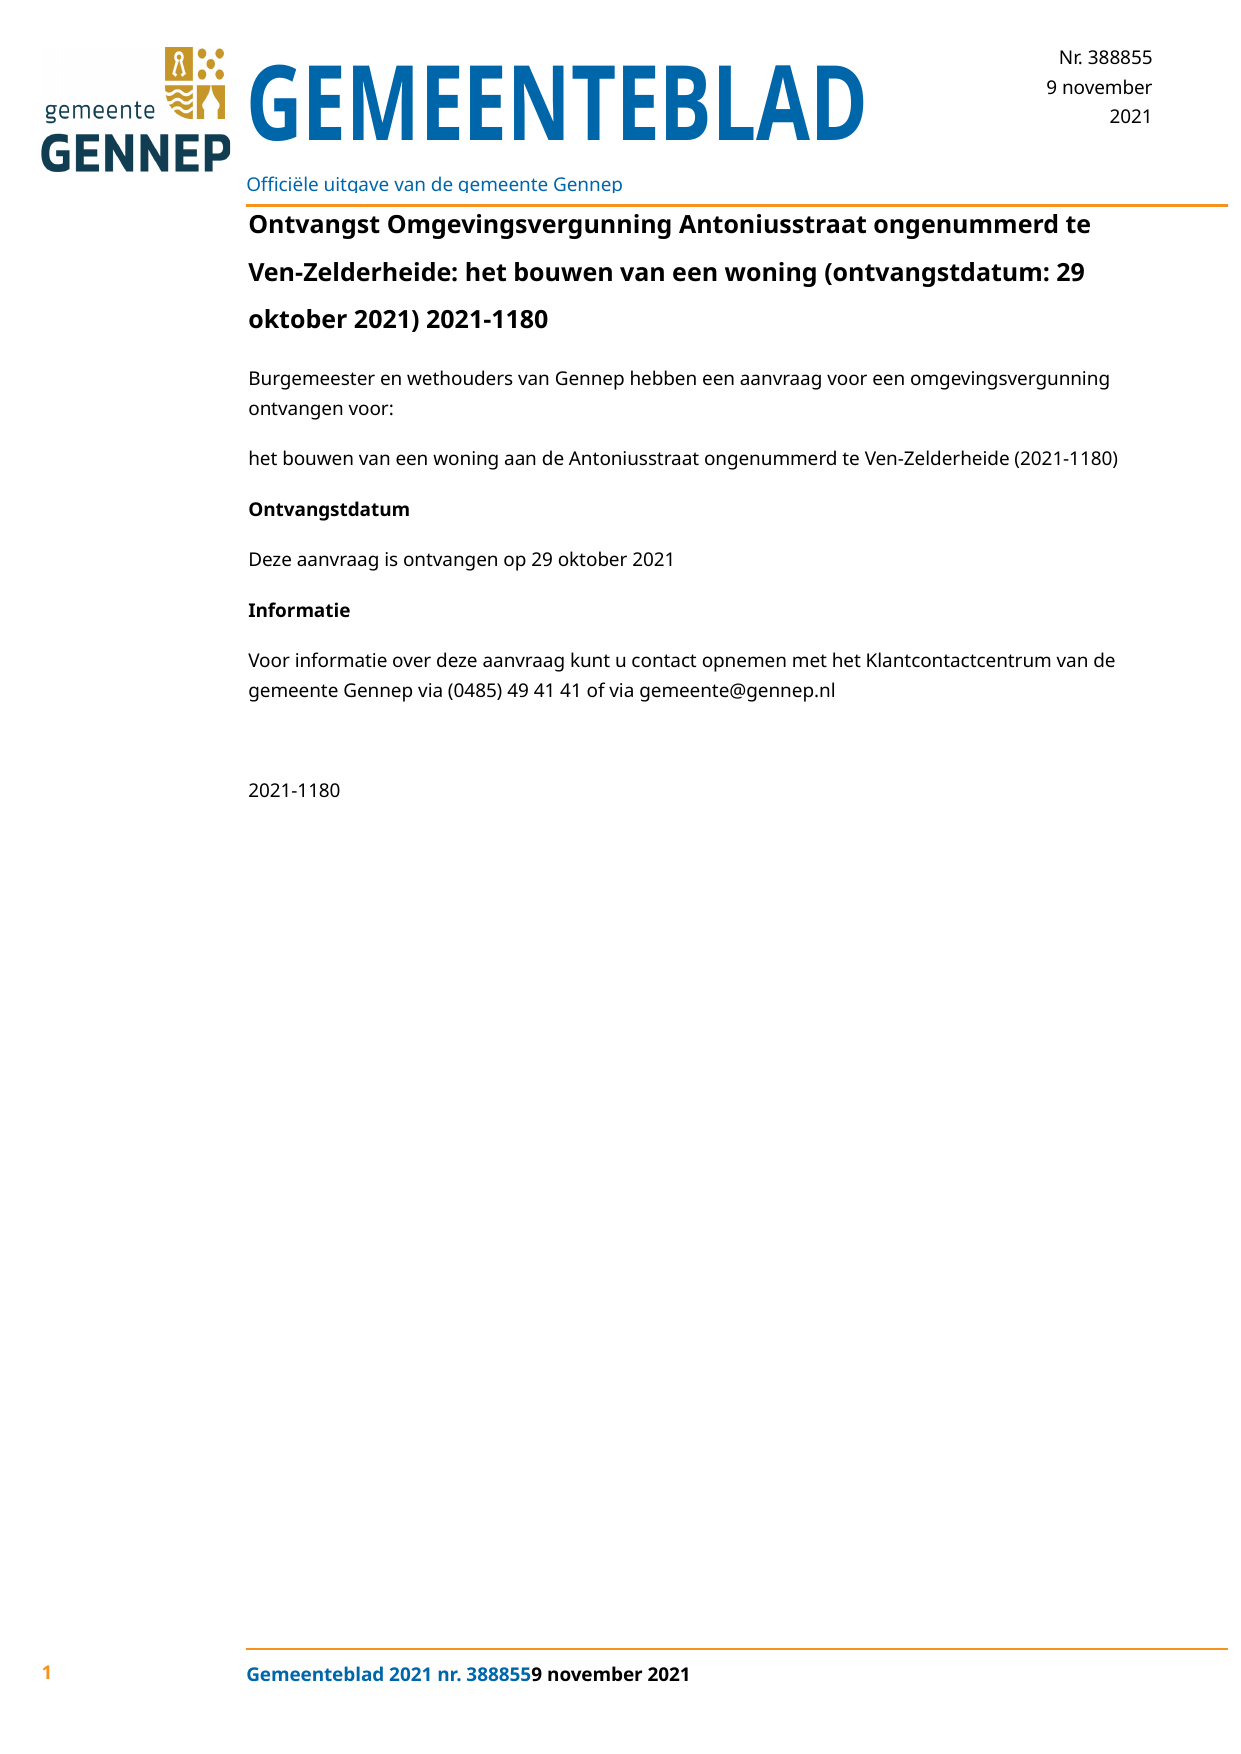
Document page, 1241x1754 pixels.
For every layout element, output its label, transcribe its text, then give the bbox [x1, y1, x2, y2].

text Voor informatie over deze aanvraag kunt u contact opnemen met het Klantcontactcentrum van de gemeente Gennep via (0485) 49 41 41 of via gemeente@gennep.nl [248, 647, 1152, 702]
text Burgemeester en wethouders van Gennep hebben een aanvraag voor een omgevingsvergunning ontvangen voor: [248, 366, 1152, 421]
text Ontvangst Omgevingsvergunning Antoniusstraat ongenummerd te Ven-Zelderheide: het bouwen van een woning (ontvangstdatum: 29 oktober 2021) 2021-1180 [248, 207, 1152, 336]
text het bouwen van een woning aan de Antoniusstraat ongenummerd te Ven-Zelderheide (2021-1180) [248, 446, 1152, 471]
picture [41, 47, 231, 172]
text Deze aanvraag is ontvangen op 29 oktober 2021 [248, 546, 1152, 572]
text 2021-1180 [248, 778, 1152, 803]
text Informatie [248, 597, 1152, 622]
text Ontvangstdatum [248, 496, 1152, 522]
